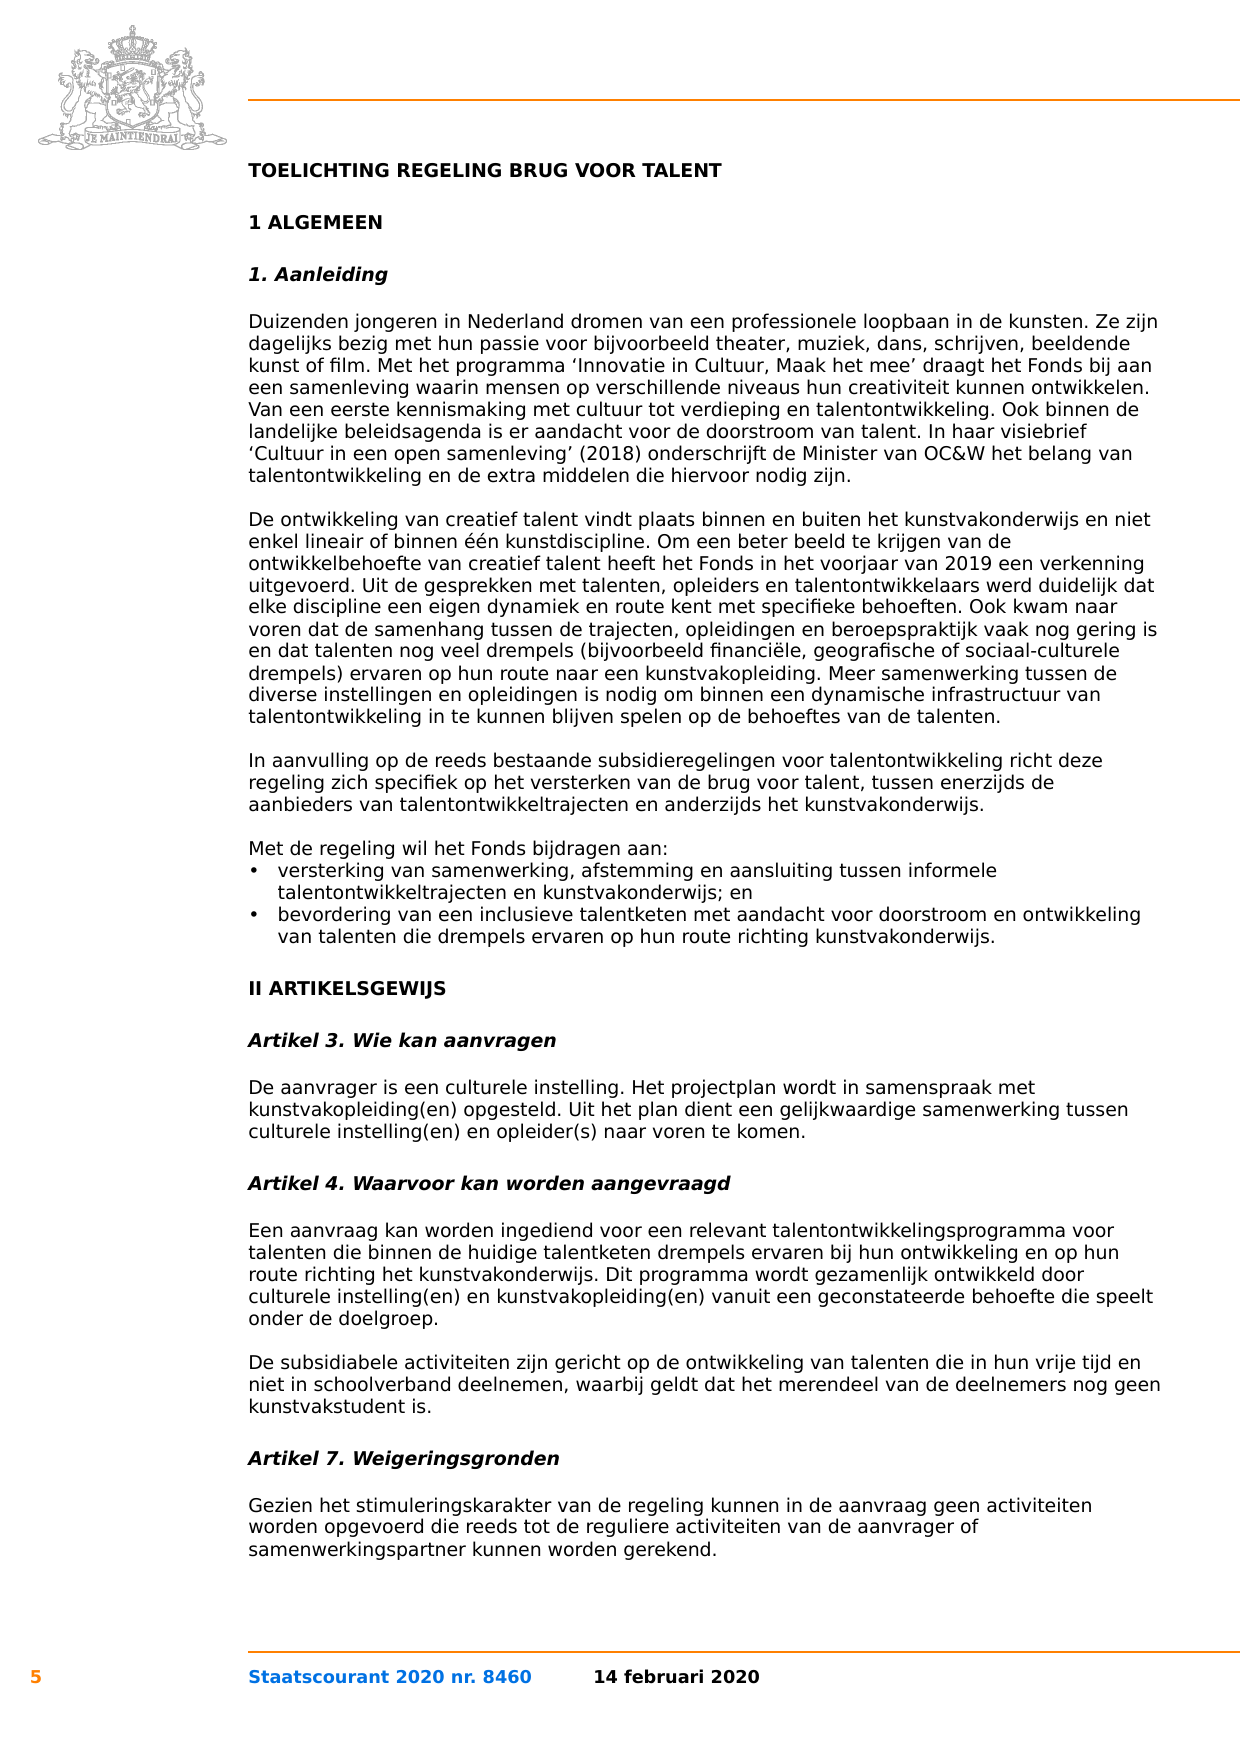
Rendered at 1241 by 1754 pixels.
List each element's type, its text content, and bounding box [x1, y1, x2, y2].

text Gezien het stimuleringskarakter van de regeling kunnen in de aanvraag geen activiteiten worden opgevoerd die reeds tot de reguliere activiteiten van de aanvrager of samenwerkingspartner kunnen worden gerekend. [248, 1494, 1163, 1560]
picture [38, 25, 227, 150]
text • versterking van samenwerking, afstemming en aansluiting tussen informele talentontwikkeltrajecten en kunstvakonderwijs; en [248, 860, 1163, 904]
text Een aanvraag kan worden ingediend voor een relevant talentontwikkelingsprogramma voor talenten die binnen de huidige talentketen drempels ervaren bij hun ontwikkeling en op hun route richting het kunstvakonderwijs. Dit programma wordt gezamenlijk ontwikkeld door culturele instelling(en) en kunstvakopleiding(en) vanuit een geconstateerde behoefte die speelt onder de doelgroep. [248, 1220, 1163, 1330]
text De aanvrager is een culturele instelling. Het projectplan wordt in samenspraak met kunstvakopleiding(en) opgesteld. Uit het plan dient een gelijkwaardige samenwerking tussen culturele instelling(en) en opleider(s) naar voren te komen. [248, 1077, 1163, 1143]
subtitle 1 ALGEMEEN [248, 212, 1163, 234]
text De ontwikkeling van creatief talent vindt plaats binnen en buiten het kunstvakonderwijs en niet enkel lineair of binnen één kunstdiscipline. Om een beter beeld te krijgen van de ontwikkelbehoefte van creatief talent heeft het Fonds in het voorjaar van 2019 een verkenning uitgevoerd. Uit de gesprekken met talenten, opleiders en talentontwikkelaars werd duidelijk dat elke discipline een eigen dynamiek en route kent met specifieke behoeften. Ook kwam naar voren dat de samenhang tussen de trajecten, opleidingen en beroepspraktijk vaak nog gering is en dat talenten nog veel drempels (bijvoorbeeld financiële, geografische of sociaal-culturele drempels) ervaren op hun route naar een kunstvakopleiding. Meer samenwerking tussen de diverse instellingen en opleidingen is nodig om binnen een dynamische infrastructuur van talentontwikkeling in te kunnen blijven spelen op de behoeftes van de talenten. [248, 508, 1163, 728]
subtitle Artikel 4. Waarvoor kan worden aangevraagd [248, 1173, 1163, 1195]
text Met de regeling wil het Fonds bijdragen aan: [248, 838, 1163, 860]
subtitle 1. Aanleiding [248, 264, 1163, 286]
text In aanvulling op de reeds bestaande subsidieregelingen voor talentontwikkeling richt deze regeling zich specifiek op het versterken van de brug voor talent, tussen enerzijds de aanbieders van talentontwikkeltrajecten en anderzijds het kunstvakonderwijs. [248, 750, 1163, 816]
subtitle Artikel 3. Wie kan aanvragen [248, 1030, 1163, 1052]
text • bevordering van een inclusieve talentketen met aandacht voor doorstroom en ontwikkeling van talenten die drempels ervaren op hun route richting kunstvakonderwijs. [248, 904, 1163, 948]
text Duizenden jongeren in Nederland dromen van een professionele loopbaan in de kunsten. Ze zijn dagelijks bezig met hun passie voor bijvoorbeeld theater, muziek, dans, schrijven, beeldende kunst of film. Met het programma ‘Innovatie in Cultuur, Maak het mee’ draagt het Fonds bij aan een samenleving waarin mensen op verschillende niveaus hun creativiteit kunnen ontwikkelen. Van een eerste kennismaking met cultuur tot verdieping en talentontwikkeling. Ook binnen de landelijke beleidsagenda is er aandacht voor de doorstroom van talent. In haar visiebrief ‘Cultuur in een open samenleving’ (2018) onderschrijft de Minister van OC&W het belang van talentontwikkeling en de extra middelen die hiervoor nodig zijn. [248, 311, 1163, 487]
text De subsidiabele activiteiten zijn gericht op de ontwikkeling van talenten die in hun vrije tijd en niet in schoolverband deelnemen, waarbij geldt dat het merendeel van de deelnemers nog geen kunstvakstudent is. [248, 1352, 1163, 1417]
subtitle Artikel 7. Weigeringsgronden [248, 1447, 1163, 1469]
subtitle II ARTIKELSGEWIJS [248, 978, 1163, 1000]
subtitle TOELICHTING REGELING BRUG VOOR TALENT [248, 160, 1163, 182]
